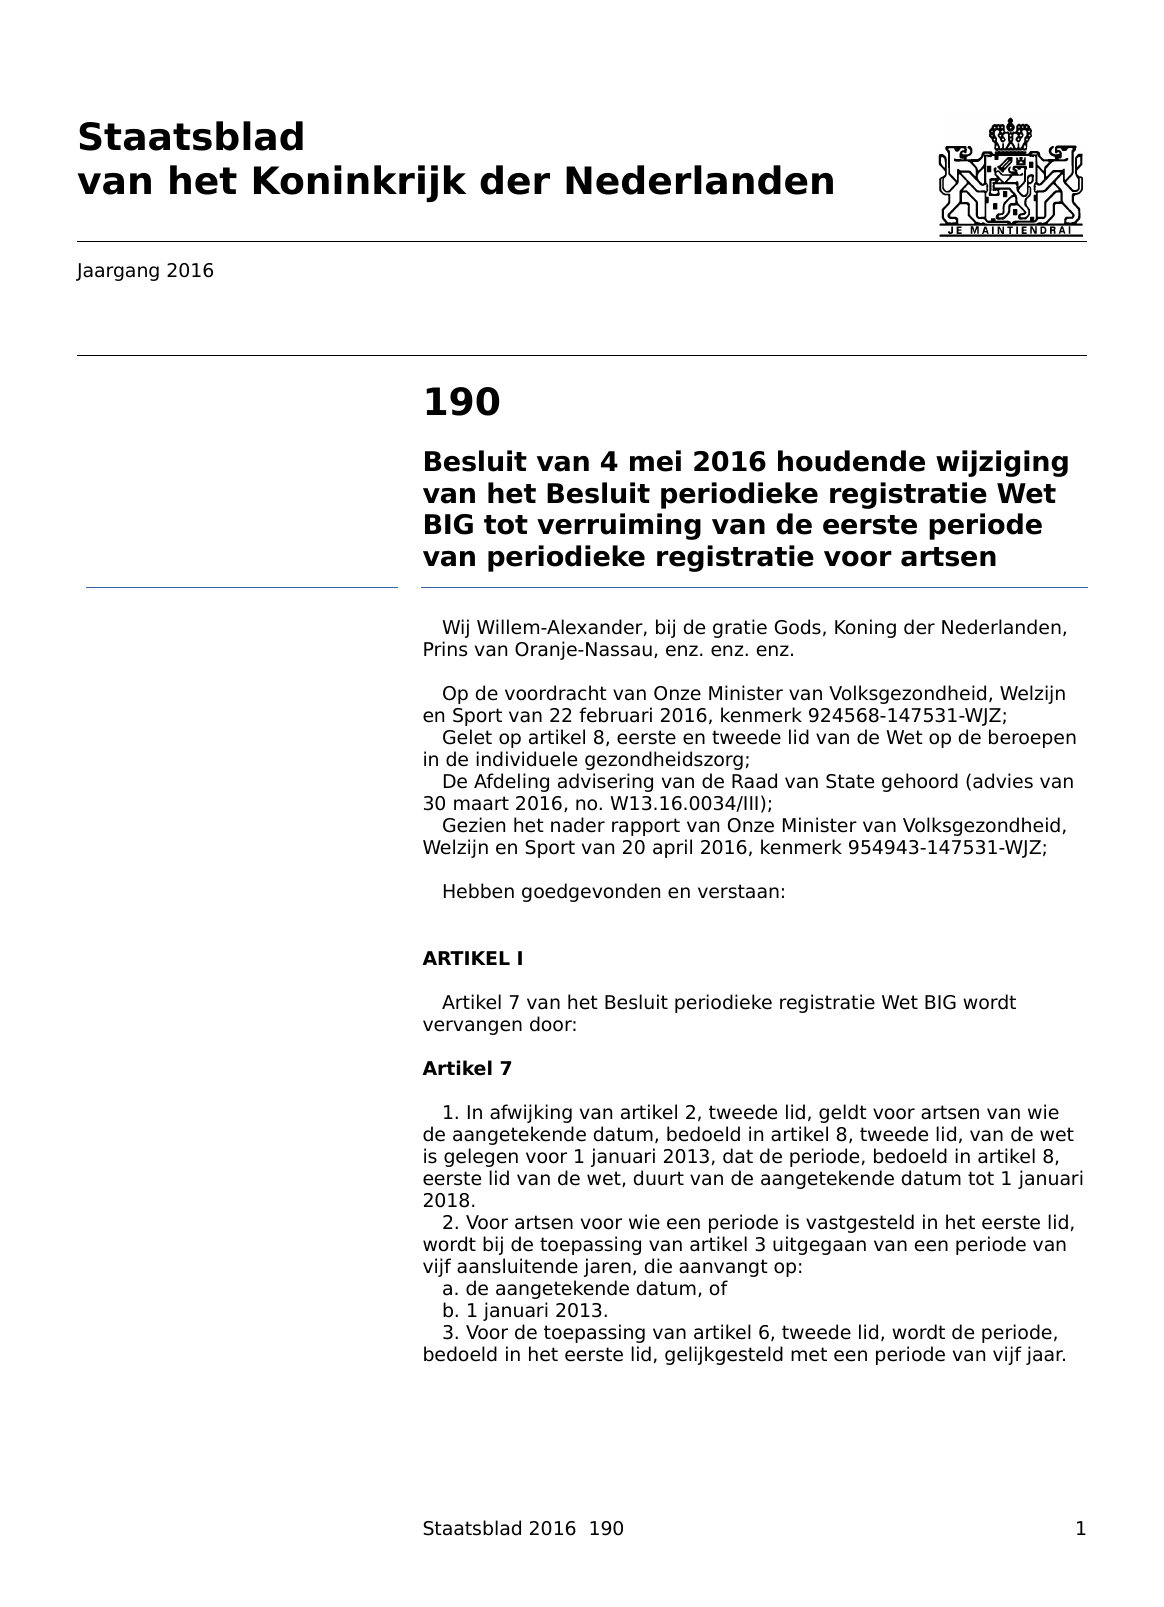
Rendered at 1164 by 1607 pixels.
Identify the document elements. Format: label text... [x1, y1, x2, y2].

text Besluit van 4 mei 2016 houdende wijziging van het Besluit periodieke registratie Wet BIG tot verruiming van de eerste periode van periodieke registratie voor artsen [422, 447, 1087, 573]
text Gezien het nader rapport van Onze Minister van Volksgezondheid, Welzijn en Sport van 20 april 2016, kenmerk 954943-147531-WJZ; [422, 815, 1087, 859]
subtitle Artikel 7 [422, 1058, 1087, 1080]
picture [936, 115, 1087, 240]
text Op de voordracht van Onze Minister van Volksgezondheid, Welzijn en Sport van 22 februari 2016, kenmerk 924568-147531-WJZ; [422, 683, 1087, 727]
text b. 1 januari 2013. [422, 1300, 1087, 1322]
text 2. Voor artsen voor wie een periode is vastgesteld in het eerste lid, wordt bij de toepassing van artikel 3 uitgegaan van een periode van vijf aansluitende jaren, die aanvangt op: [422, 1212, 1087, 1278]
text De Afdeling advisering van de Raad van State gehoord (advies van 30 maart 2016, no. W13.16.0034/III); [422, 771, 1087, 815]
table_cell Jaargang 2016 [77, 242, 1087, 355]
subtitle ARTIKEL I [422, 948, 1087, 970]
text Gelet op artikel 8, eerste en tweede lid van de Wet op de beroepen in de individuele gezondheidszorg; [422, 727, 1087, 771]
text a. de aangetekende datum, of [422, 1278, 1087, 1300]
text Artikel 7 van het Besluit periodieke registratie Wet BIG wordt vervangen door: [422, 992, 1087, 1036]
text 1. In afwijking van artikel 2, tweede lid, geldt voor artsen van wie de aangetekende datum, bedoeld in artikel 8, tweede lid, van de wet is gelegen voor 1 januari 2013, dat de periode, bedoeld in artikel 8, eerste lid van de wet, duurt van de aangetekende datum tot 1 januari 2018. [422, 1102, 1087, 1212]
subtitle 190 [422, 381, 1087, 424]
table_header Staatsblad van het Koninkrijk der Nederlanden [77, 100, 886, 241]
text Hebben goedgevonden en verstaan: [422, 881, 1087, 903]
table_header [886, 100, 1087, 241]
text 3. Voor de toepassing van artikel 6, tweede lid, wordt de periode, bedoeld in het eerste lid, gelijkgesteld met een periode van vijf jaar. [422, 1322, 1087, 1366]
text Wij Willem-Alexander, bij de gratie Gods, Koning der Nederlanden, Prins van Oranje-Nassau, enz. enz. enz. [422, 617, 1087, 661]
